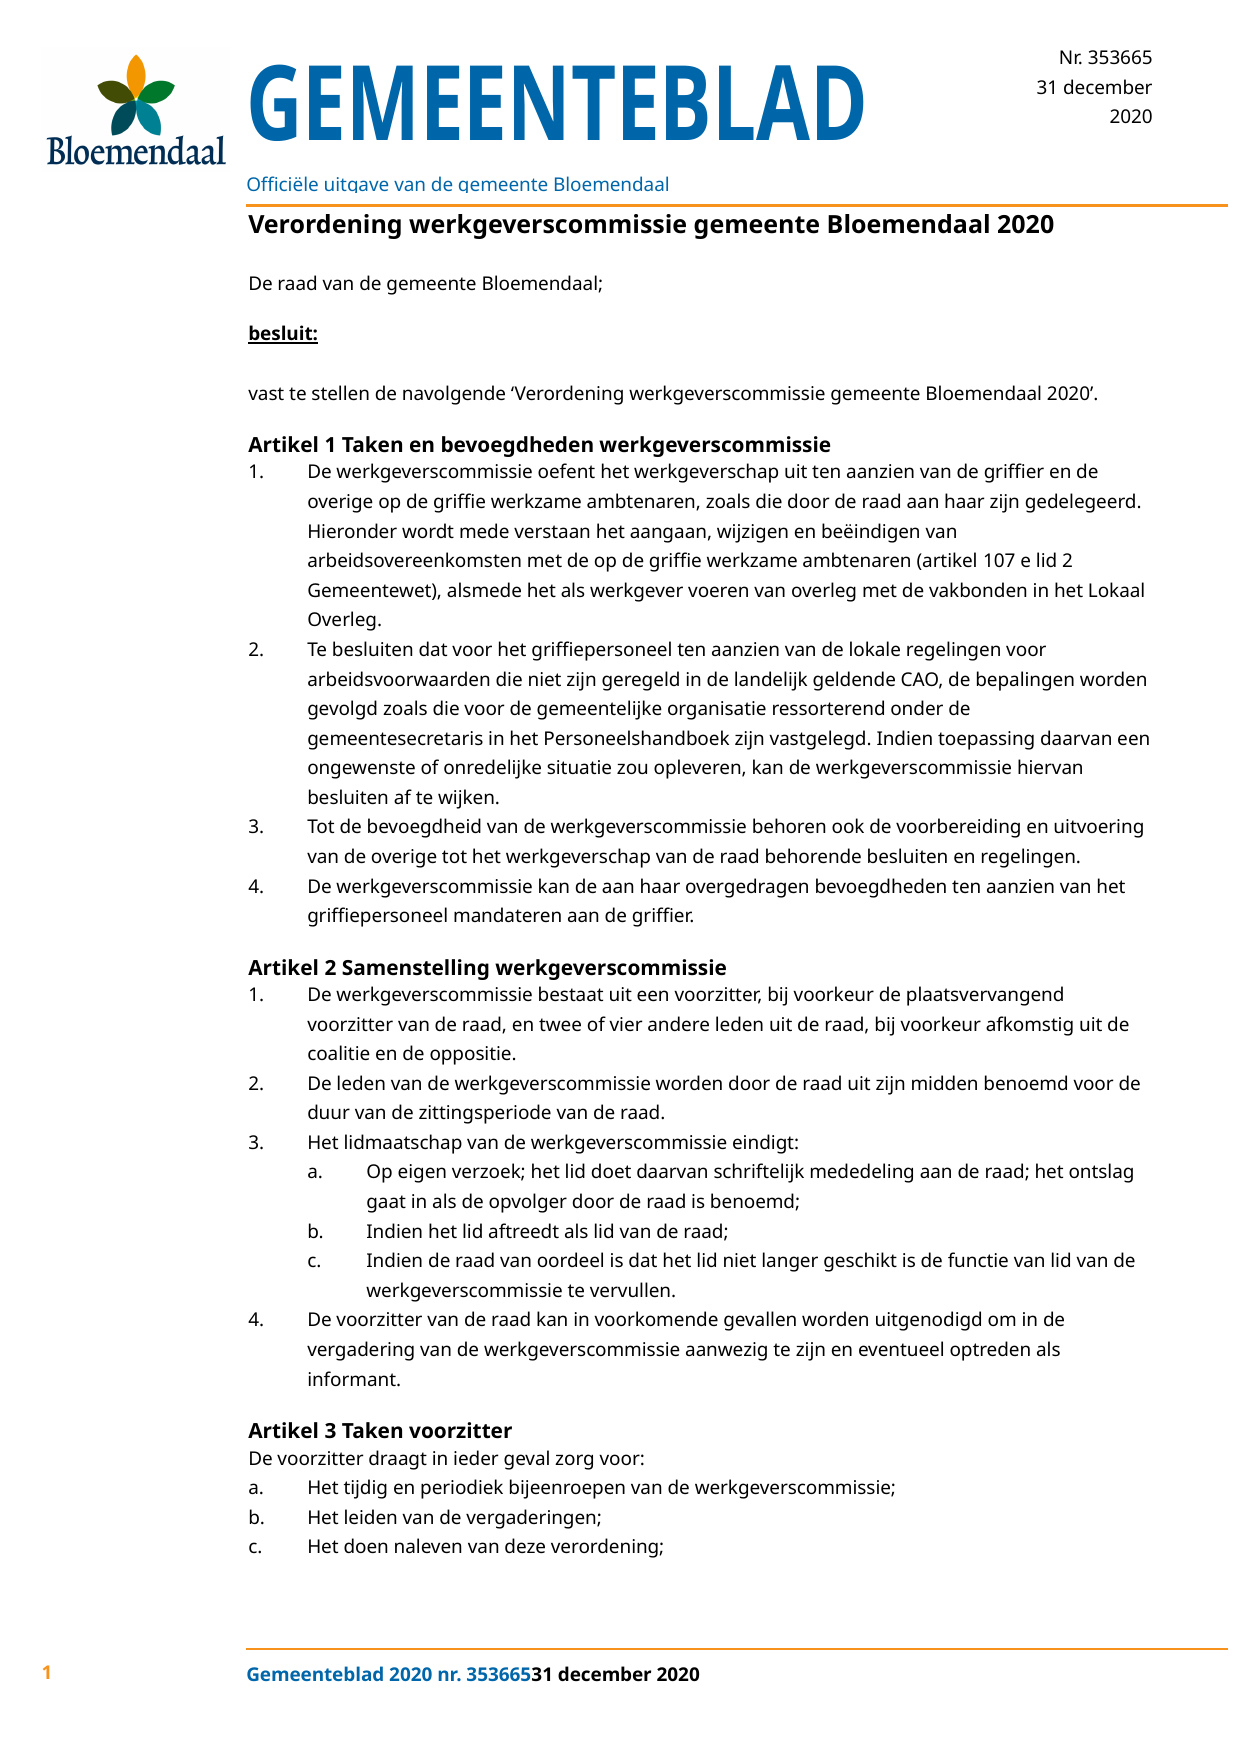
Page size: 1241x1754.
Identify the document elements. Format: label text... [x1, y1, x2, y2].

list De werkgeverscommissie kan de aan haar overgedragen bevoegdheden ten aanzien van het griffiepersoneel mandateren aan de griffier. [248, 873, 1152, 928]
text De voorzitter draagt in ieder geval zorg voor: [248, 1445, 1152, 1470]
picture [41, 47, 231, 172]
text besluit: [248, 321, 1152, 346]
list Het leiden van de vergaderingen; [248, 1504, 1152, 1529]
list De voorzitter van de raad kan in voorkomende gevallen worden uitgenodigd om in de vergadering van de werkgeverscommissie aanwezig te zijn en eventueel optreden als informant. [248, 1307, 1152, 1392]
text Artikel 2 Samenstelling werkgeverscommissie [248, 953, 1152, 981]
list Tot de bevoegdheid van de werkgeverscommissie behoren ook de voorbereiding en uitvoering van de overige tot het werkgeverschap van de raad behorende besluiten en regelingen. [248, 814, 1152, 869]
text vast te stellen de navolgende ‘Verordening werkgeverscommissie gemeente Bloemendaal 2020’. [248, 380, 1152, 406]
list Indien het lid aftreedt als lid van de raad; [307, 1218, 1152, 1244]
list De leden van de werkgeverscommissie worden door de raad uit zijn midden benoemd voor de duur van de zittingsperiode van de raad. [248, 1070, 1152, 1125]
list Het tijdig en periodiek bijeenroepen van de werkgeverscommissie; [248, 1474, 1152, 1500]
list Indien de raad van oordeel is dat het lid niet langer geschikt is de functie van lid van de werkgeverscommissie te vervullen. [307, 1247, 1152, 1303]
text Artikel 1 Taken en bevoegdheden werkgeverscommissie [248, 430, 1152, 459]
list Het doen naleven van deze verordening; [248, 1533, 1152, 1559]
list De werkgeverscommissie oefent het werkgeverschap uit ten aanzien van de griffier en de overige op de griffie werkzame ambtenaren, zoals die door de raad aan haar zijn gedelegeerd. Hieronder wordt mede verstaan het aangaan, wijzigen en beëindigen van arbeidsovereenkomsten met de op de griffie werkzame ambtenaren (artikel 107 e lid 2 Gemeentewet), alsmede het als werkgever voeren van overleg met de vakbonden in het Lokaal Overleg. [248, 459, 1152, 632]
text Artikel 3 Taken voorzitter [248, 1416, 1152, 1445]
list Het lidmaatschap van de werkgeverscommissie eindigt: [248, 1129, 1152, 1155]
list Te besluiten dat voor het griffiepersoneel ten aanzien van de lokale regelingen voor arbeidsvoorwaarden die niet zijn geregeld in de landelijk geldende CAO, de bepalingen worden gevolgd zoals die voor de gemeentelijke organisatie ressorterend onder de gemeentesecretaris in het Personeelshandboek zijn vastgelegd. Indien toepassing daarvan een ongewenste of onredelijke situatie zou opleveren, kan de werkgeverscommissie hiervan besluiten af te wijken. [248, 636, 1152, 810]
text Verordening werkgeverscommissie gemeente Bloemendaal 2020 [248, 207, 1152, 241]
list De werkgeverscommissie bestaat uit een voorzitter, bij voorkeur de plaatsvervangend voorzitter van de raad, en twee of vier andere leden uit de raad, bij voorkeur afkomstig uit de coalitie en de oppositie. [248, 981, 1152, 1066]
text De raad van de gemeente Bloemendaal; [248, 270, 1152, 296]
list Op eigen verzoek; het lid doet daarvan schriftelijk mededeling aan de raad; het ontslag gaat in als de opvolger door de raad is benoemd; [307, 1159, 1152, 1214]
